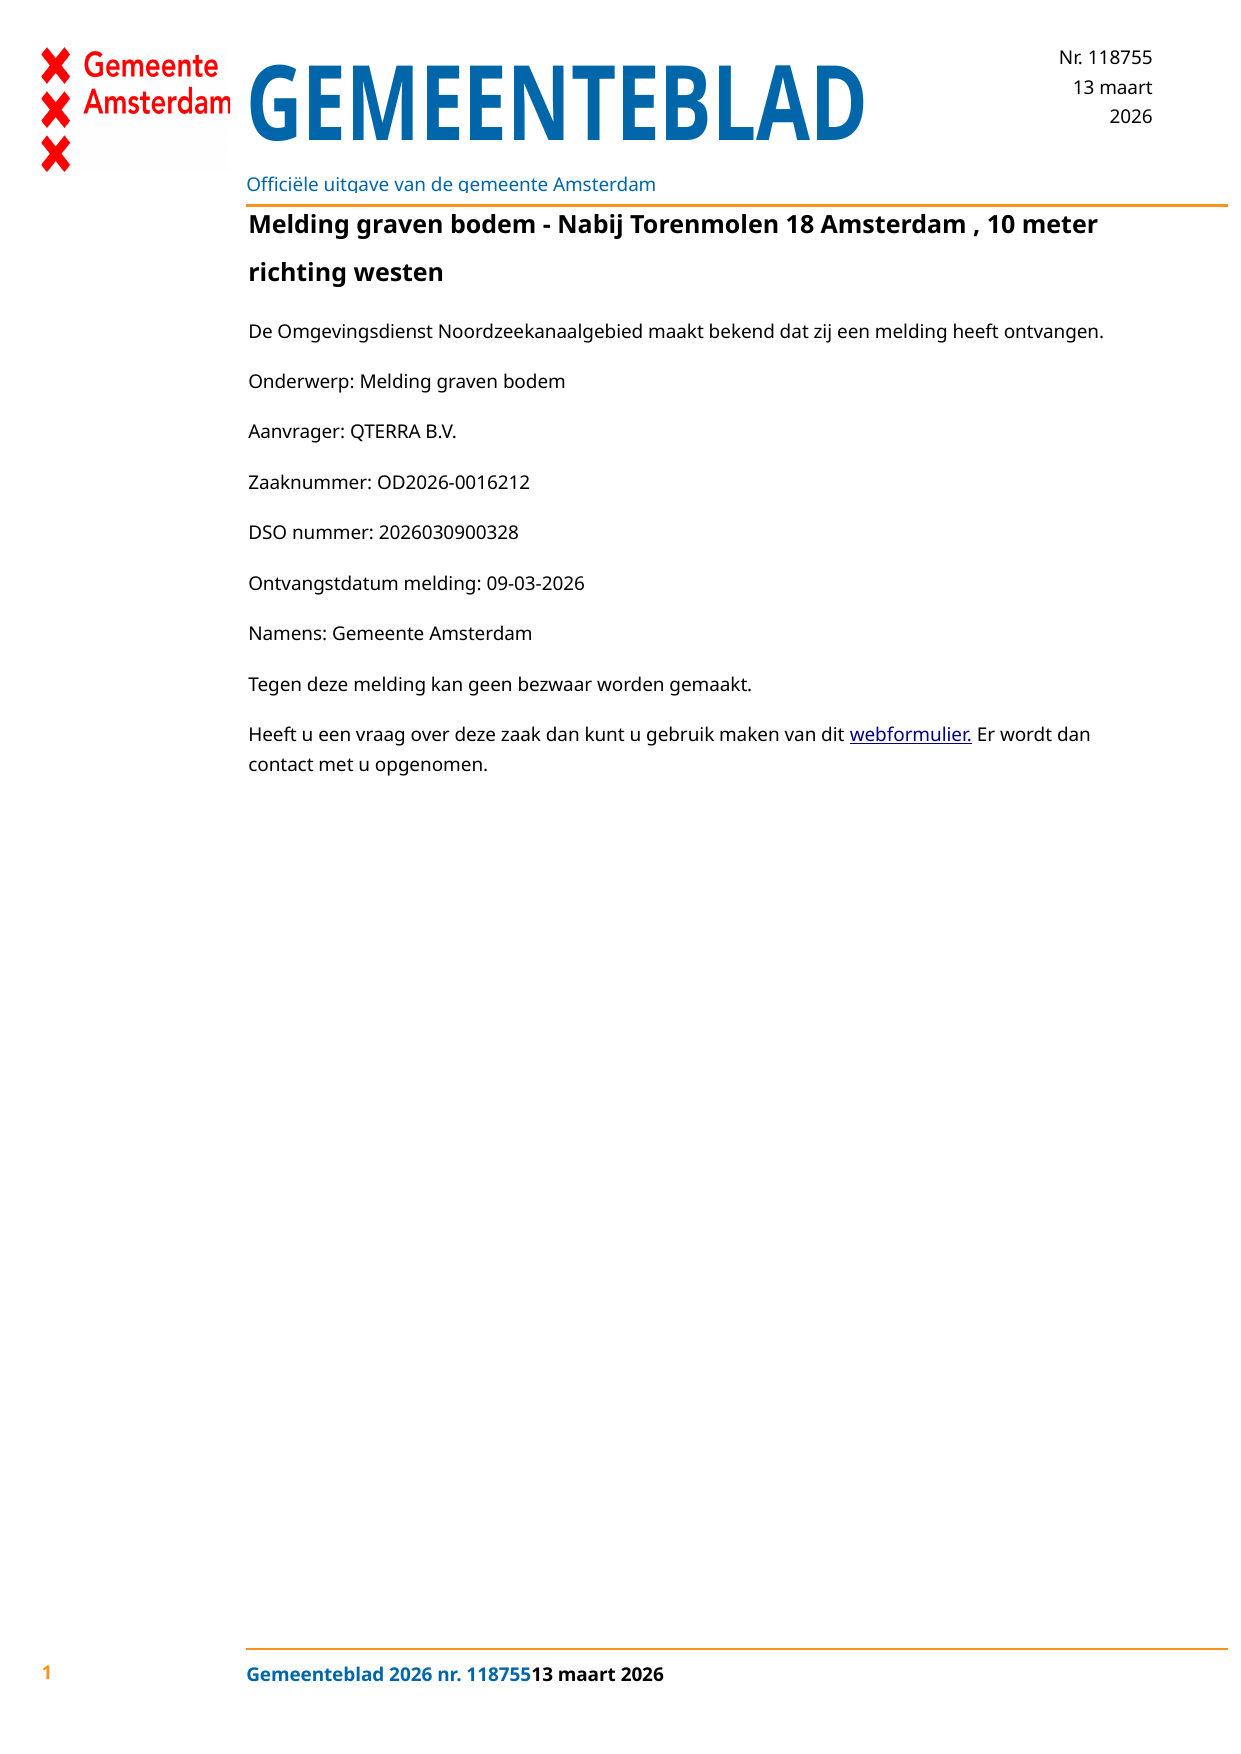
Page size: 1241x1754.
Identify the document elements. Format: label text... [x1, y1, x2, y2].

text Onderwerp: Melding graven bodem [248, 368, 1152, 394]
text Zaaknummer: OD2026-0016212 [248, 469, 1152, 495]
text Namens: Gemeente Amsterdam [248, 620, 1152, 646]
text De Omgevingsdienst Noordzeekanaalgebied maakt bekend dat zij een melding heeft ontvangen. [248, 318, 1152, 344]
text Melding graven bodem - Nabij Torenmolen 18 Amsterdam , 10 meter richting westen [248, 207, 1152, 288]
text Ontvangstdatum melding: 09-03-2026 [248, 570, 1152, 596]
text Heeft u een vraag over deze zaak dan kunt u gebruik maken van dit webformulier. Er wordt dan contact met u opgenomen. [248, 721, 1152, 777]
picture [41, 47, 231, 172]
text DSO nummer: 2026030900328 [248, 519, 1152, 545]
text Tegen deze melding kan geen bezwaar worden gemaakt. [248, 671, 1152, 697]
text Aanvrager: QTERRA B.V. [248, 419, 1152, 444]
